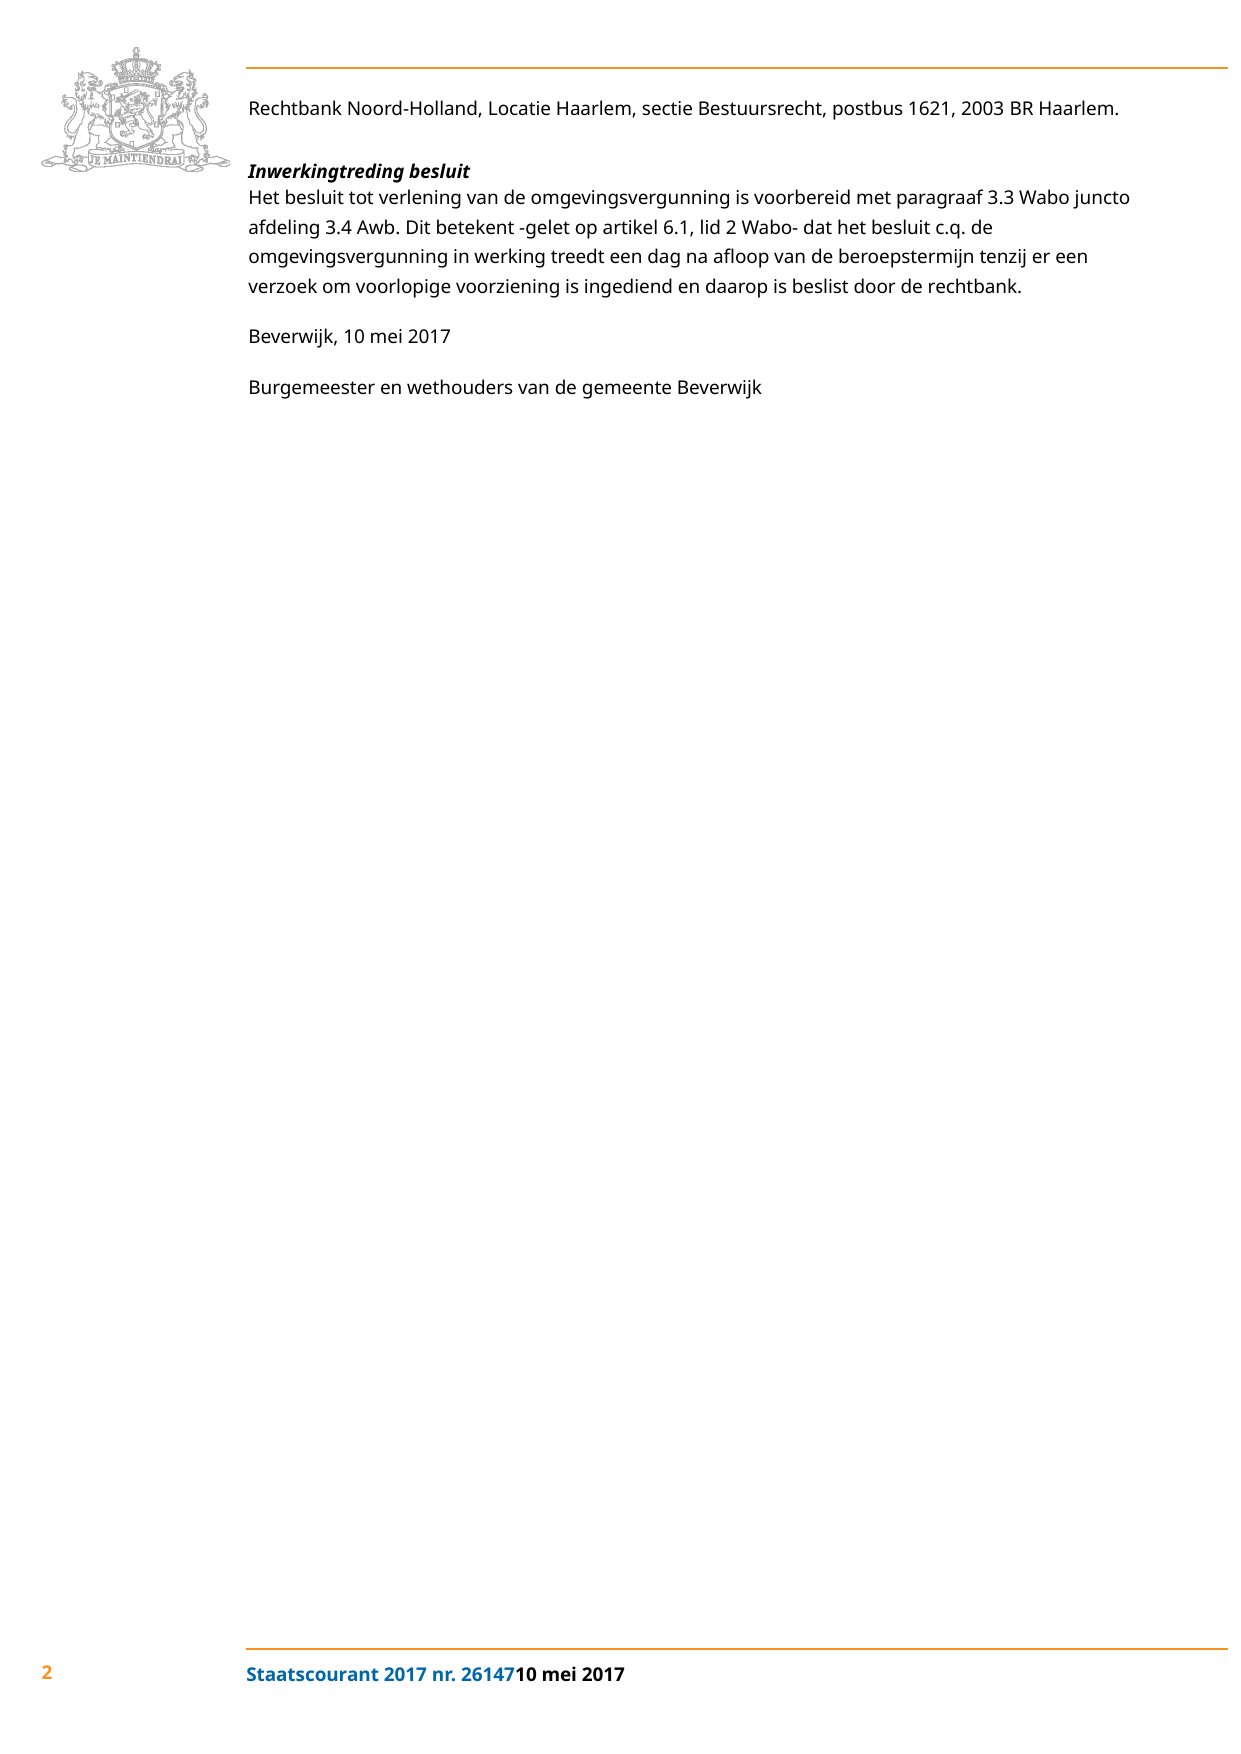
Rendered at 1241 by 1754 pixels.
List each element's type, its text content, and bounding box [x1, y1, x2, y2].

picture [41, 47, 231, 172]
text Rechtbank Noord-Holland, Locatie Haarlem, sectie Bestuursrecht, postbus 1621, 2003 BR Haarlem. [248, 95, 1152, 121]
text Het besluit tot verlening van de omgevingsvergunning is voorbereid met paragraaf 3.3 Wabo juncto afdeling 3.4 Awb. Dit betekent -gelet op artikel 6.1, lid 2 Wabo- dat het besluit c.q. de omgevingsvergunning in werking treedt een dag na afloop van de beroepstermijn tenzij er een verzoek om voorlopige voorziening is ingediend en daarop is beslist door de rechtbank. [248, 184, 1152, 299]
text Burgemeester en wethouders van de gemeente Beverwijk [248, 374, 1152, 400]
text Beverwijk, 10 mei 2017 [248, 324, 1152, 349]
text Inwerkingtreding besluit [248, 159, 1152, 184]
